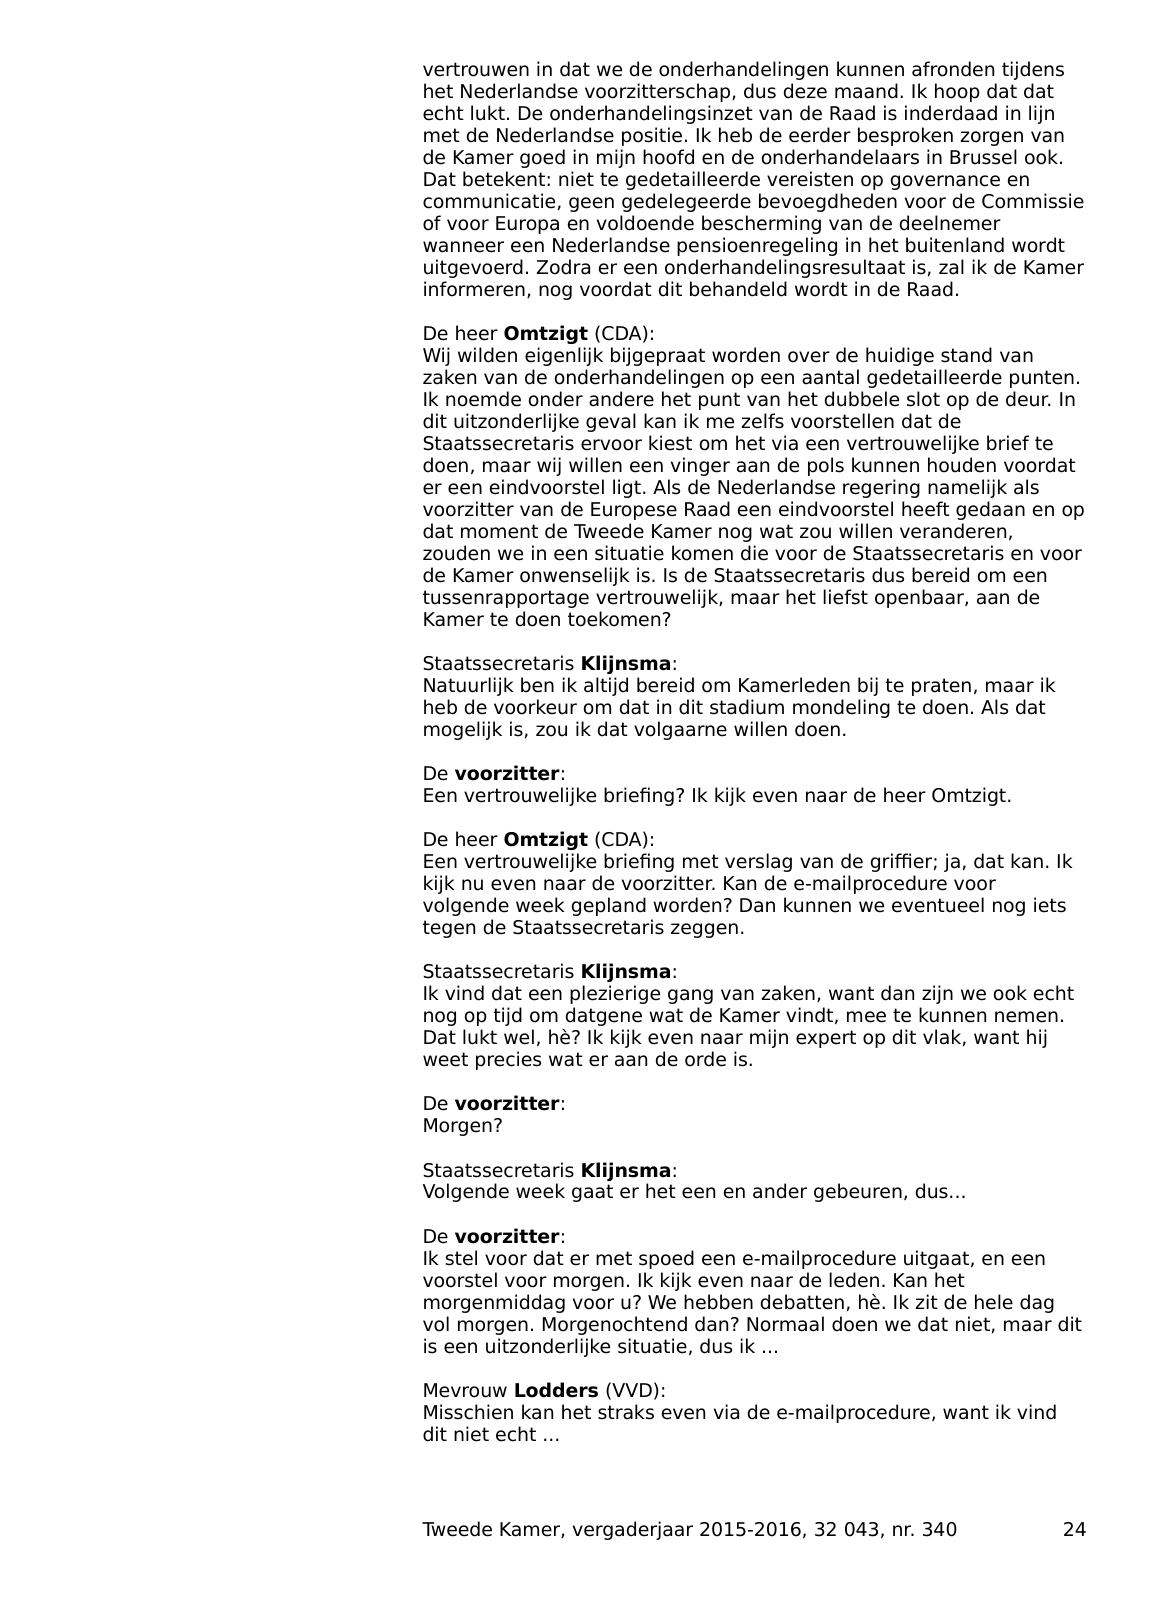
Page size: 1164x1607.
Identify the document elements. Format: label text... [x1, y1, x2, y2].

text Staatssecretaris Klijnsma: [422, 1159, 1087, 1181]
text De heer Omtzigt (CDA): [422, 829, 1087, 851]
text Ik stel voor dat er met spoed een e-mailprocedure uitgaat, en een voorstel voor morgen. Ik kijk even naar de leden. Kan het morgenmiddag voor u? We hebben debatten, hè. Ik zit de hele dag vol morgen. Morgenochtend dan? Normaal doen we dat niet, maar dit is een uitzonderlijke situatie, dus ik ... [422, 1248, 1087, 1357]
text De voorzitter: [422, 1093, 1087, 1115]
text Mevrouw Lodders (VVD): [422, 1380, 1087, 1402]
text Staatssecretaris Klijnsma: [422, 961, 1087, 983]
text Misschien kan het straks even via de e-mailprocedure, want ik vind dit niet echt ... [422, 1402, 1087, 1446]
text Wij wilden eigenlijk bijgepraat worden over de huidige stand van zaken van de onderhandelingen op een aantal gedetailleerde punten. Ik noemde onder andere het punt van het dubbele slot op de deur. In dit uitzonderlijke geval kan ik me zelfs voorstellen dat de Staatssecretaris ervoor kiest om het via een vertrouwelijke brief te doen, maar wij willen een vinger aan de pols kunnen houden voordat er een eindvoorstel ligt. Als de Nederlandse regering namelijk als voorzitter van de Europese Raad een eindvoorstel heeft gedaan en op dat moment de Tweede Kamer nog wat zou willen veranderen, zouden we in een situatie komen die voor de Staatssecretaris en voor de Kamer onwenselijk is. Is de Staatssecretaris dus bereid om een tussenrapportage vertrouwelijk, maar het liefst openbaar, aan de Kamer te doen toekomen? [422, 345, 1087, 631]
text Volgende week gaat er het een en ander gebeuren, dus... [422, 1181, 1087, 1203]
text De heer Omtzigt (CDA): [422, 323, 1087, 345]
text Een vertrouwelijke briefing met verslag van de griffier; ja, dat kan. Ik kijk nu even naar de voorzitter. Kan de e-mailprocedure voor volgende week gepland worden? Dan kunnen we eventueel nog iets tegen de Staatssecretaris zeggen. [422, 851, 1087, 939]
text De voorzitter: [422, 1226, 1087, 1248]
text Een vertrouwelijke briefing? Ik kijk even naar de heer Omtzigt. [422, 785, 1087, 807]
text Staatssecretaris Klijnsma: [422, 653, 1087, 675]
text Natuurlijk ben ik altijd bereid om Kamerleden bij te praten, maar ik heb de voorkeur om dat in dit stadium mondeling te doen. Als dat mogelijk is, zou ik dat volgaarne willen doen. [422, 675, 1087, 741]
text De voorzitter: [422, 763, 1087, 785]
text Ik vind dat een plezierige gang van zaken, want dan zijn we ook echt nog op tijd om datgene wat de Kamer vindt, mee te kunnen nemen. Dat lukt wel, hè? Ik kijk even naar mijn expert op dit vlak, want hij weet precies wat er aan de orde is. [422, 983, 1087, 1071]
text Morgen? [422, 1115, 1087, 1137]
text vertrouwen in dat we de onderhandelingen kunnen afronden tijdens het Nederlandse voorzitterschap, dus deze maand. Ik hoop dat dat echt lukt. De onderhandelingsinzet van de Raad is inderdaad in lijn met de Nederlandse positie. Ik heb de eerder besproken zorgen van de Kamer goed in mijn hoofd en de onderhandelaars in Brussel ook. Dat betekent: niet te gedetailleerde vereisten op governance en communicatie, geen gedelegeerde bevoegdheden voor de Commissie of voor Europa en voldoende bescherming van de deelnemer wanneer een Nederlandse pensioenregeling in het buitenland wordt uitgevoerd. Zodra er een onderhandelingsresultaat is, zal ik de Kamer informeren, nog voordat dit behandeld wordt in de Raad. [422, 59, 1087, 301]
